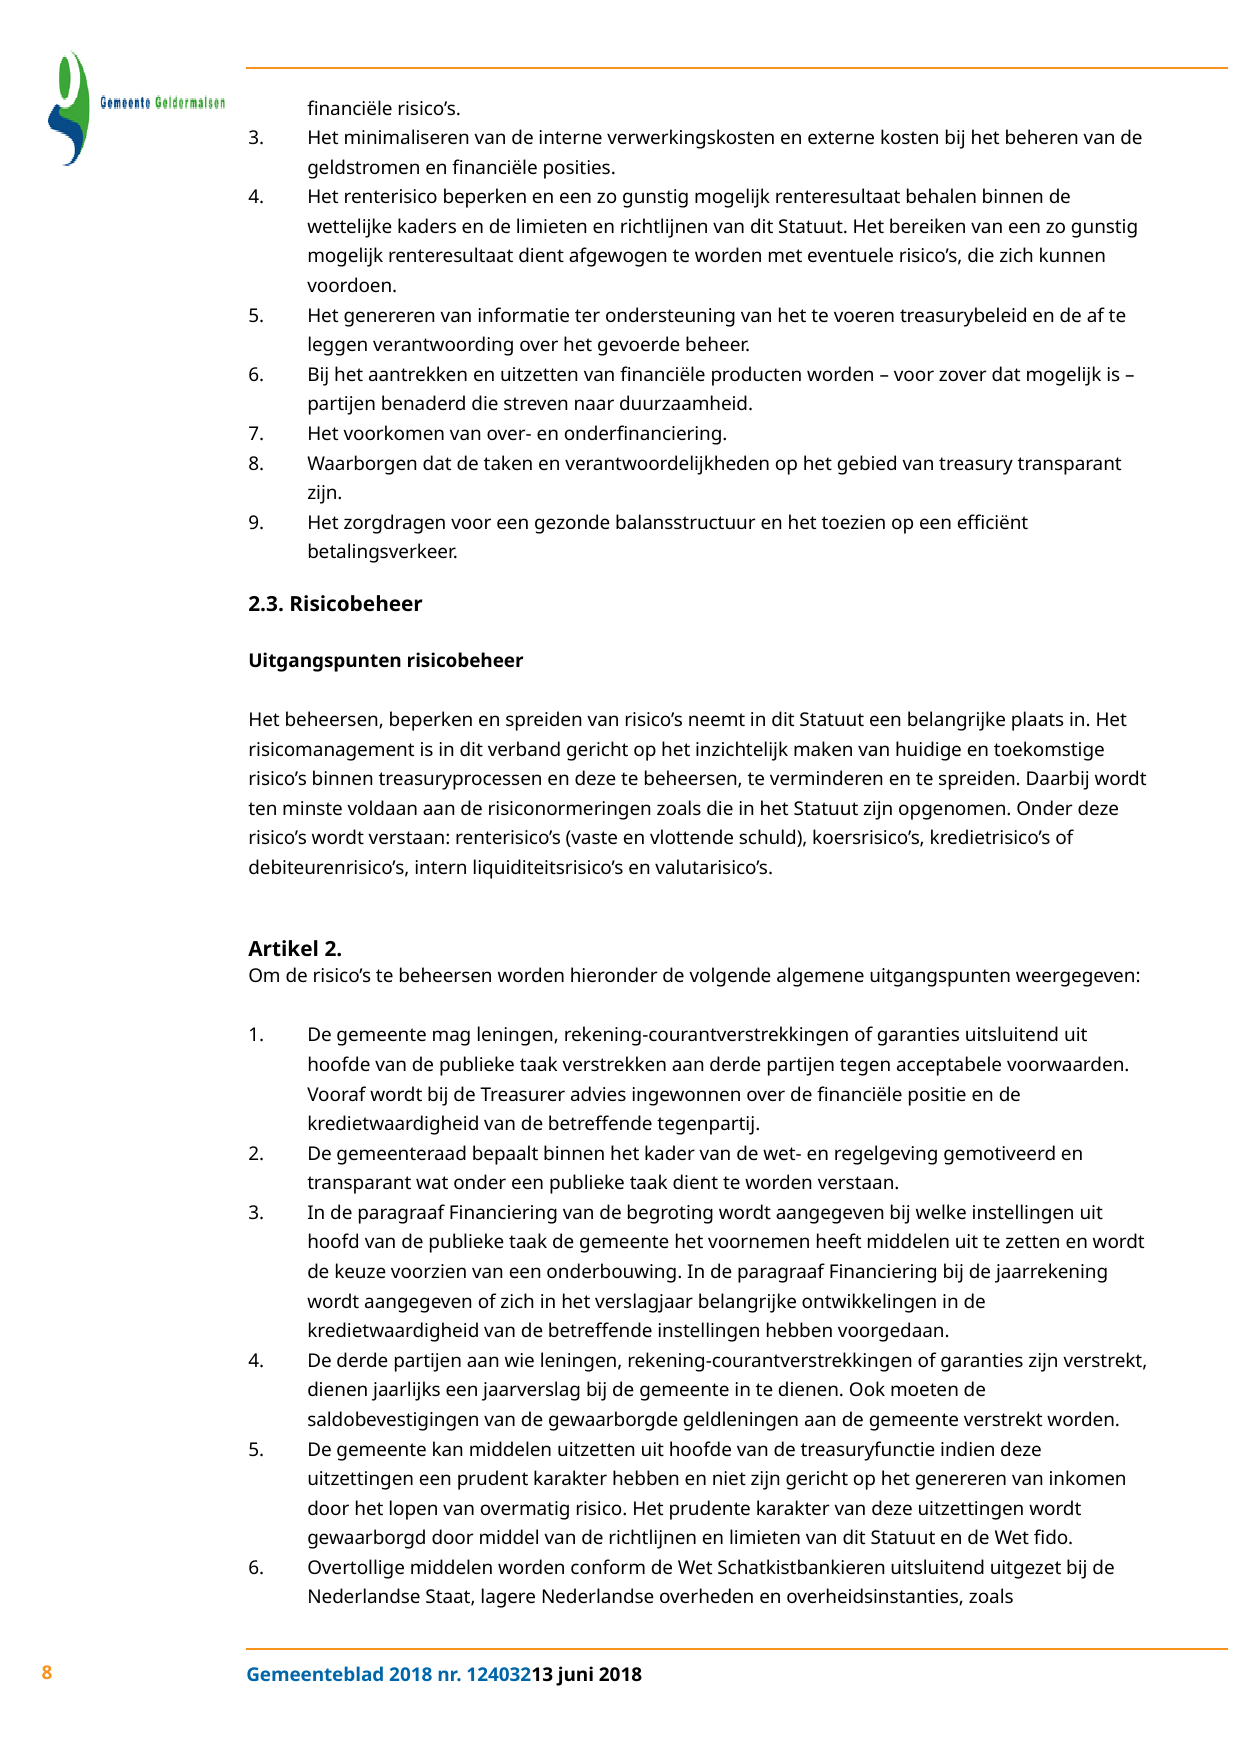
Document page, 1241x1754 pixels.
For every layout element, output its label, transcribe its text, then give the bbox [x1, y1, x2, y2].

text Om de risico’s te beheersen worden hieronder de volgende algemene uitgangspunten weergegeven: [248, 962, 1152, 988]
list De gemeente kan middelen uitzetten uit hoofde van de treasuryfunctie indien deze uitzettingen een prudent karakter hebben en niet zijn gericht op het genereren van inkomen door het lopen van overmatig risico. Het prudente karakter van deze uitzettingen wordt gewaarborgd door middel van de richtlijnen en limieten van dit Statuut en de Wet fido. [248, 1436, 1152, 1550]
list financiële risico’s. [248, 95, 1152, 121]
list Het renterisico beperken en een zo gunstig mogelijk renteresultaat behalen binnen de wettelijke kaders en de limieten en richtlijnen van dit Statuut. Het bereiken van een zo gunstig mogelijk renteresultaat dient afgewogen te worden met eventuele risico’s, die zich kunnen voordoen. [248, 183, 1152, 298]
list Het genereren van informatie ter ondersteuning van het te voeren treasurybeleid en de af te leggen verantwoording over het gevoerde beheer. [248, 302, 1152, 357]
list Waarborgen dat de taken en verantwoordelijkheden op het gebied van treasury transparant zijn. [248, 450, 1152, 505]
text Uitgangspunten risicobeheer [248, 647, 1152, 673]
list Overtollige middelen worden conform de Wet Schatkistbankieren uitsluitend uitgezet bij de Nederlandse Staat, lagere Nederlandse overheden en overheidsinstanties, zoals [248, 1554, 1152, 1609]
text 2.3. Risicobeheer [248, 589, 1152, 617]
text Het beheersen, beperken en spreiden van risico’s neemt in dit Statuut een belangrijke plaats in. Het risicomanagement is in dit verband gericht op het inzichtelijk maken van huidige en toekomstige risico’s binnen treasuryprocessen en deze te beheersen, te verminderen en te spreiden. Daarbij wordt ten minste voldaan aan de risiconormeringen zoals die in het Statuut zijn opgenomen. Onder deze risico’s wordt verstaan: renterisico’s (vaste en vlottende schuld), koersrisico’s, kredietrisico’s of debiteurenrisico’s, intern liquiditeitsrisico’s en valutarisico’s. [248, 706, 1152, 880]
list Bij het aantrekken en uitzetten van financiële producten worden – voor zover dat mogelijk is – partijen benaderd die streven naar duurzaamheid. [248, 361, 1152, 416]
text Artikel 2. [248, 934, 1152, 962]
list Het minimaliseren van de interne verwerkingskosten en externe kosten bij het beheren van de geldstromen en financiële posities. [248, 124, 1152, 180]
list Het voorkomen van over- en onderfinanciering. [248, 420, 1152, 446]
picture [41, 47, 231, 172]
list De gemeente mag leningen, rekening-courantverstrekkingen of garanties uitsluitend uit hoofde van de publieke taak verstrekken aan derde partijen tegen acceptabele voorwaarden. Vooraf wordt bij de Treasurer advies ingewonnen over de financiële positie en de kredietwaardigheid van de betreffende tegenpartij. [248, 1022, 1152, 1136]
list De derde partijen aan wie leningen, rekening-courantverstrekkingen of garanties zijn verstrekt, dienen jaarlijks een jaarverslag bij de gemeente in te dienen. Ook moeten de saldobevestigingen van de gewaarborgde geldleningen aan de gemeente verstrekt worden. [248, 1347, 1152, 1432]
list Het zorgdragen voor een gezonde balansstructuur en het toezien op een efficiënt betalingsverkeer. [248, 509, 1152, 564]
list De gemeenteraad bepaalt binnen het kader van de wet- en regelgeving gemotiveerd en transparant wat onder een publieke taak dient te worden verstaan. [248, 1140, 1152, 1195]
list In de paragraaf Financiering van de begroting wordt aangegeven bij welke instellingen uit hoofd van de publieke taak de gemeente het voornemen heeft middelen uit te zetten en wordt de keuze voorzien van een onderbouwing. In de paragraaf Financiering bij de jaarrekening wordt aangegeven of zich in het verslagjaar belangrijke ontwikkelingen in de kredietwaardigheid van de betreffende instellingen hebben voorgedaan. [248, 1199, 1152, 1343]
